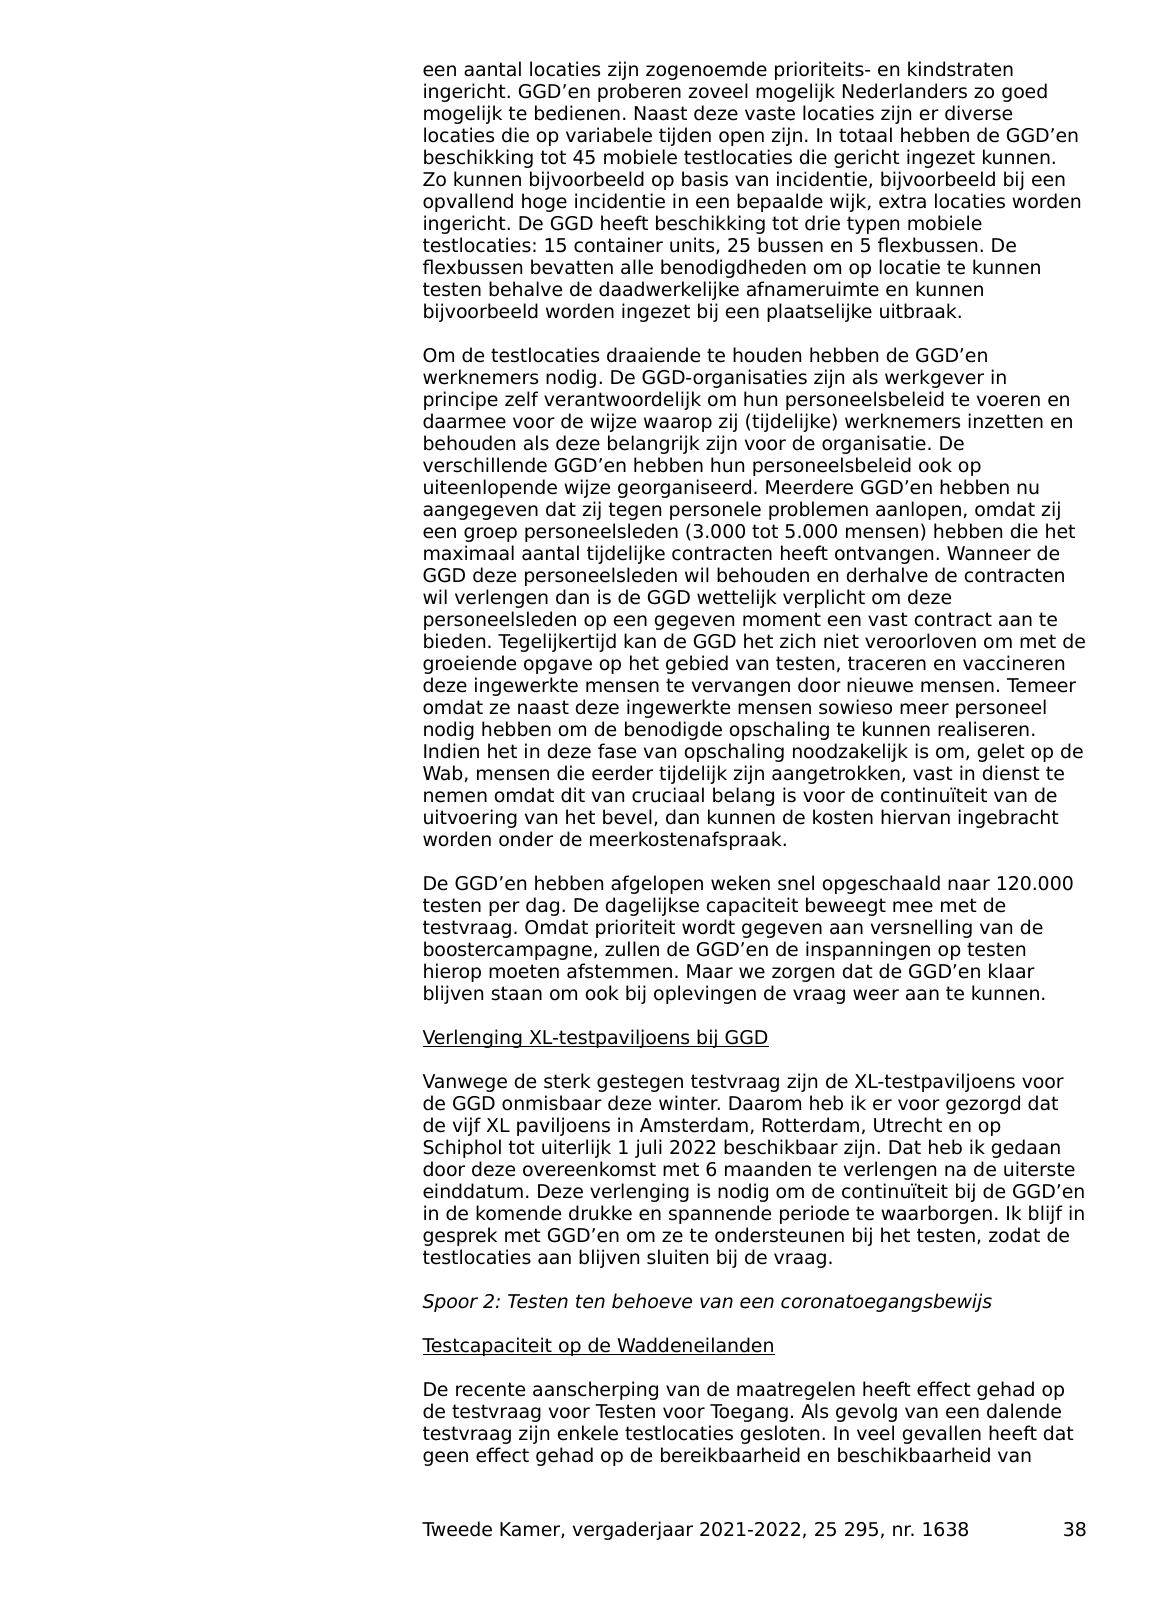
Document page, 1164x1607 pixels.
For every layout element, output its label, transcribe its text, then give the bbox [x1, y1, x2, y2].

text De recente aanscherping van de maatregelen heeft effect gehad op de testvraag voor Testen voor Toegang. Als gevolg van een dalende testvraag zijn enkele testlocaties gesloten. In veel gevallen heeft dat geen effect gehad op de bereikbaarheid en beschikbaarheid van [422, 1379, 1087, 1467]
subtitle Spoor 2: Testen ten behoeve van een coronatoegangsbewijs [422, 1291, 1087, 1313]
text Vanwege de sterk gestegen testvraag zijn de XL-testpaviljoens voor de GGD onmisbaar deze winter. Daarom heb ik er voor gezorgd dat de vijf XL paviljoens in Amsterdam, Rotterdam, Utrecht en op Schiphol tot uiterlijk 1 juli 2022 beschikbaar zijn. Dat heb ik gedaan door deze overeenkomst met 6 maanden te verlengen na de uiterste einddatum. Deze verlenging is nodig om de continuïteit bij de GGD’en in de komende drukke en spannende periode te waarborgen. Ik blijf in gesprek met GGD’en om ze te ondersteunen bij het testen, zodat de testlocaties aan blijven sluiten bij de vraag. [422, 1071, 1087, 1269]
text een aantal locaties zijn zogenoemde prioriteits- en kindstraten ingericht. GGD’en proberen zoveel mogelijk Nederlanders zo goed mogelijk te bedienen. Naast deze vaste locaties zijn er diverse locaties die op variabele tijden open zijn. In totaal hebben de GGD’en beschikking tot 45 mobiele testlocaties die gericht ingezet kunnen. Zo kunnen bijvoorbeeld op basis van incidentie, bijvoorbeeld bij een opvallend hoge incidentie in een bepaalde wijk, extra locaties worden ingericht. De GGD heeft beschikking tot drie typen mobiele testlocaties: 15 container units, 25 bussen en 5 flexbussen. De flexbussen bevatten alle benodigdheden om op locatie te kunnen testen behalve de daadwerkelijke afnameruimte en kunnen bijvoorbeeld worden ingezet bij een plaatselijke uitbraak. [422, 59, 1087, 323]
subtitle Verlenging XL-testpaviljoens bij GGD [422, 1027, 1087, 1049]
text De GGD’en hebben afgelopen weken snel opgeschaald naar 120.000 testen per dag. De dagelijkse capaciteit beweegt mee met de testvraag. Omdat prioriteit wordt gegeven aan versnelling van de boostercampagne, zullen de GGD’en de inspanningen op testen hierop moeten afstemmen. Maar we zorgen dat de GGD’en klaar blijven staan om ook bij oplevingen de vraag weer aan te kunnen. [422, 873, 1087, 1004]
text Om de testlocaties draaiende te houden hebben de GGD’en werknemers nodig. De GGD-organisaties zijn als werkgever in principe zelf verantwoordelijk om hun personeelsbeleid te voeren en daarmee voor de wijze waarop zij (tijdelijke) werknemers inzetten en behouden als deze belangrijk zijn voor de organisatie. De verschillende GGD’en hebben hun personeelsbeleid ook op uiteenlopende wijze georganiseerd. Meerdere GGD’en hebben nu aangegeven dat zij tegen personele problemen aanlopen, omdat zij een groep personeelsleden (3.000 tot 5.000 mensen) hebben die het maximaal aantal tijdelijke contracten heeft ontvangen. Wanneer de GGD deze personeelsleden wil behouden en derhalve de contracten wil verlengen dan is de GGD wettelijk verplicht om deze personeelsleden op een gegeven moment een vast contract aan te bieden. Tegelijkertijd kan de GGD het zich niet veroorloven om met de groeiende opgave op het gebied van testen, traceren en vaccineren deze ingewerkte mensen te vervangen door nieuwe mensen. Temeer omdat ze naast deze ingewerkte mensen sowieso meer personeel nodig hebben om de benodigde opschaling te kunnen realiseren. Indien het in deze fase van opschaling noodzakelijk is om, gelet op de Wab, mensen die eerder tijdelijk zijn aangetrokken, vast in dienst te nemen omdat dit van cruciaal belang is voor de continuïteit van de uitvoering van het bevel, dan kunnen de kosten hiervan ingebracht worden onder de meerkostenafspraak. [422, 345, 1087, 851]
subtitle Testcapaciteit op de Waddeneilanden [422, 1335, 1087, 1357]
